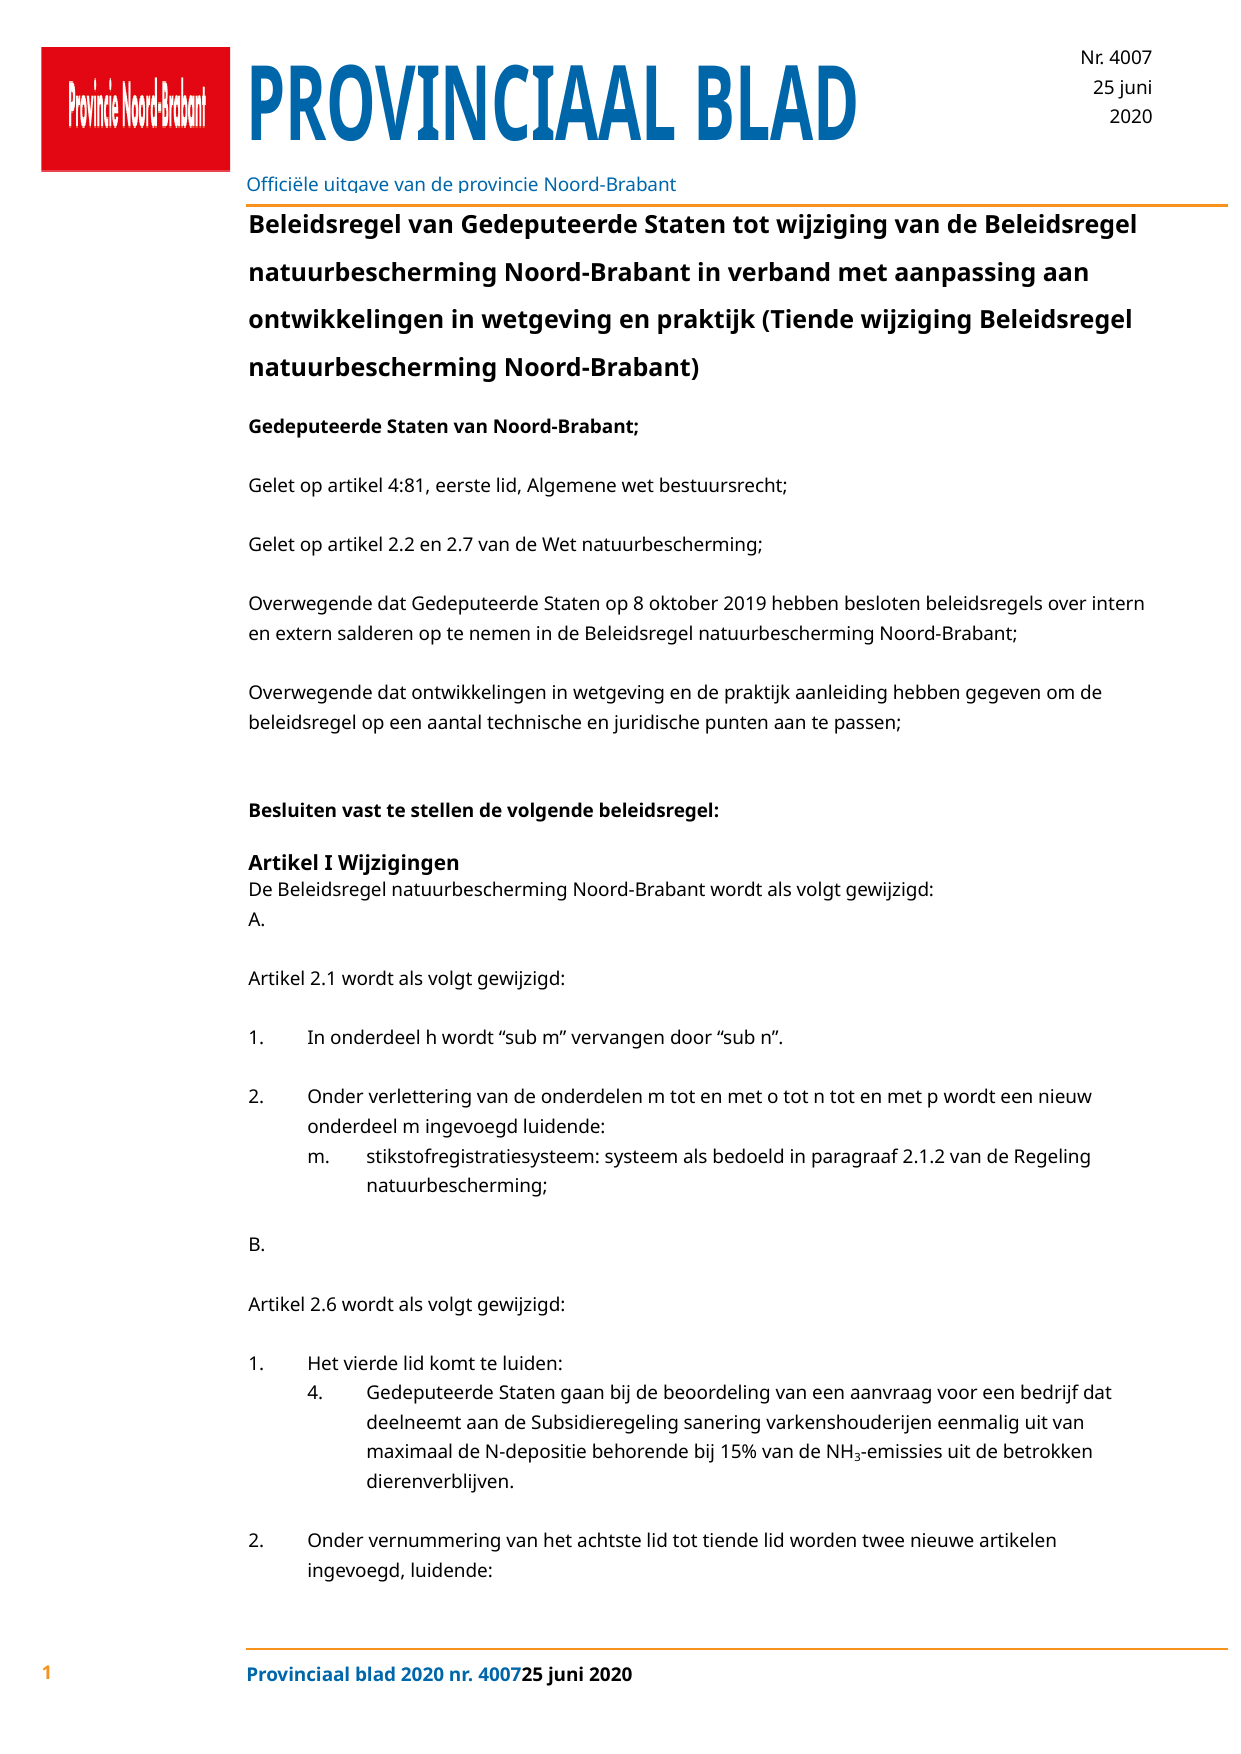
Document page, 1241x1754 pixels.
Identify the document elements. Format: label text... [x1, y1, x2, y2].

list Onder vernummering van het achtste lid tot tiende lid worden twee nieuwe artikelen ingevoegd, luidende: [248, 1527, 1152, 1583]
picture [41, 47, 231, 172]
text Gelet op artikel 2.2 en 2.7 van de Wet natuurbescherming; [248, 531, 1152, 557]
text A. [248, 906, 1152, 932]
text Artikel 2.1 wordt als volgt gewijzigd: [248, 965, 1152, 991]
text Overwegende dat Gedeputeerde Staten op 8 oktober 2019 hebben besloten beleidsregels over intern en extern salderen op te nemen in de Beleidsregel natuurbescherming Noord-Brabant; [248, 591, 1152, 646]
text Besluiten vast te stellen de volgende beleidsregel: [248, 798, 1152, 823]
text Artikel 2.6 wordt als volgt gewijzigd: [248, 1291, 1152, 1316]
text Artikel I Wijzigingen [248, 848, 1152, 877]
text Overwegende dat ontwikkelingen in wetgeving en de praktijk aanleiding hebben gegeven om de beleidsregel op een aantal technische en juridische punten aan te passen; [248, 679, 1152, 735]
text Gelet op artikel 4:81, eerste lid, Algemene wet bestuursrecht; [248, 472, 1152, 498]
text Beleidsregel van Gedeputeerde Staten tot wijziging van de Beleidsregel natuurbescherming Noord-Brabant in verband met aanpassing aan ontwikkelingen in wetgeving en praktijk (Tiende wijziging Beleidsregel natuurbescherming Noord-Brabant) [248, 207, 1152, 384]
list Gedeputeerde Staten gaan bij de beoordeling van een aanvraag voor een bedrijf dat deelneemt aan de Subsidieregeling sanering varkenshouderijen eenmalig uit van maximaal de N-depositie behorende bij 15% van de NH3-emissies uit de betrokken dierenverblijven. [307, 1379, 1152, 1494]
list Het vierde lid komt te luiden: [248, 1350, 1152, 1376]
text B. [248, 1232, 1152, 1257]
text De Beleidsregel natuurbescherming Noord-Brabant wordt als volgt gewijzigd: [248, 877, 1152, 902]
list Onder verlettering van de onderdelen m tot en met o tot n tot en met p wordt een nieuw onderdeel m ingevoegd luidende: [248, 1084, 1152, 1139]
list stikstofregistratiesysteem: systeem als bedoeld in paragraaf 2.1.2 van de Regeling natuurbescherming; [307, 1143, 1152, 1198]
list In onderdeel h wordt “sub m” vervangen door “sub n”. [248, 1024, 1152, 1050]
text Gedeputeerde Staten van Noord-Brabant; [248, 413, 1152, 439]
